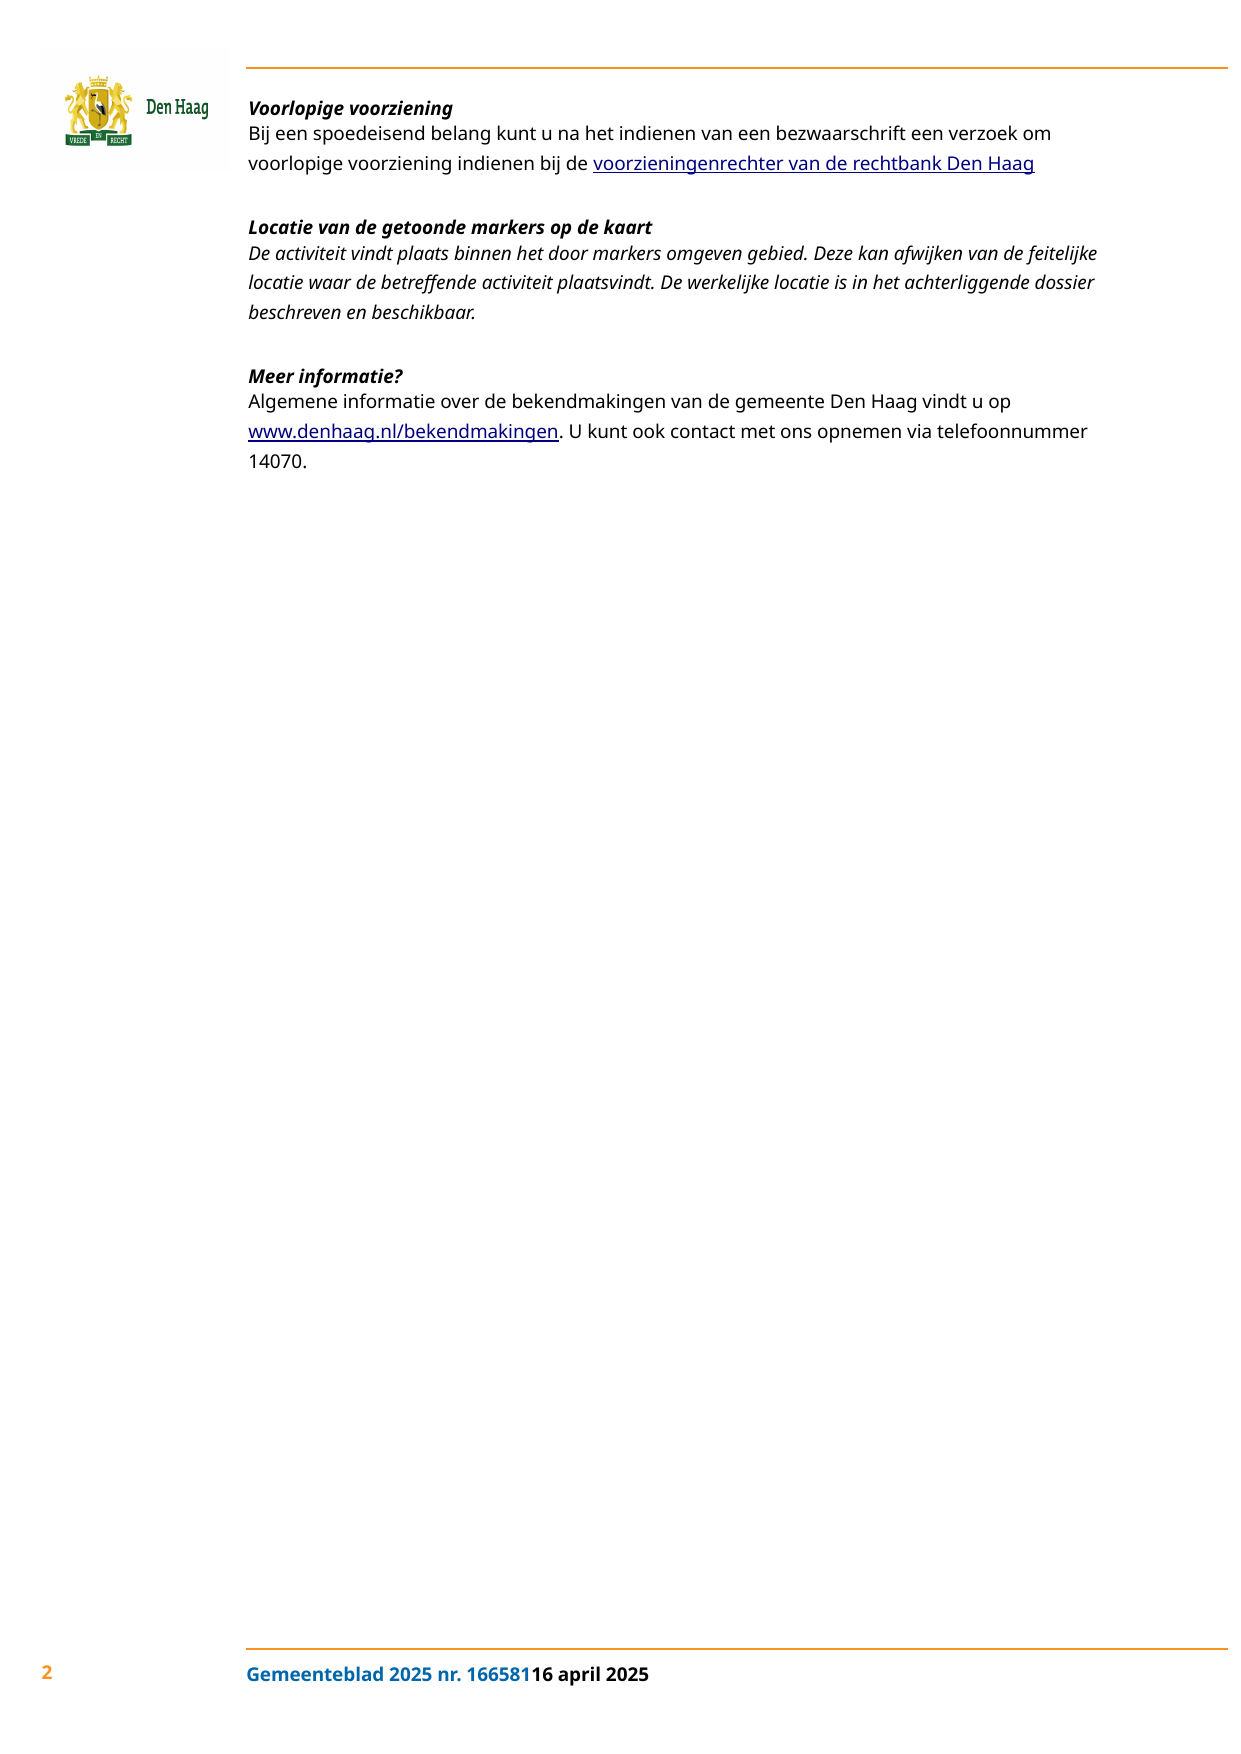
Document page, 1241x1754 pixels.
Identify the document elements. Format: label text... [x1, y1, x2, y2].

text Meer informatie? [248, 363, 1152, 389]
text De activiteit vindt plaats binnen het door markers omgeven gebied. Deze kan afwijken van de feitelijke locatie waar de betreffende activiteit plaatsvindt. De werkelijke locatie is in het achterliggende dossier beschreven en beschikbaar. [248, 240, 1152, 325]
text Bij een spoedeisend belang kunt u na het indienen van een bezwaarschrift een verzoek om voorlopige voorziening indienen bij de voorzieningenrechter van de rechtbank Den Haag [248, 121, 1152, 176]
picture [41, 47, 231, 172]
text Voorlopige voorziening [248, 95, 1152, 121]
text Algemene informatie over de bekendmakingen van de gemeente Den Haag vindt u op www.denhaag.nl/bekendmakingen. U kunt ook contact met ons opnemen via telefoonnummer 14070. [248, 389, 1152, 473]
text Locatie van de getoonde markers op de kaart [248, 214, 1152, 240]
